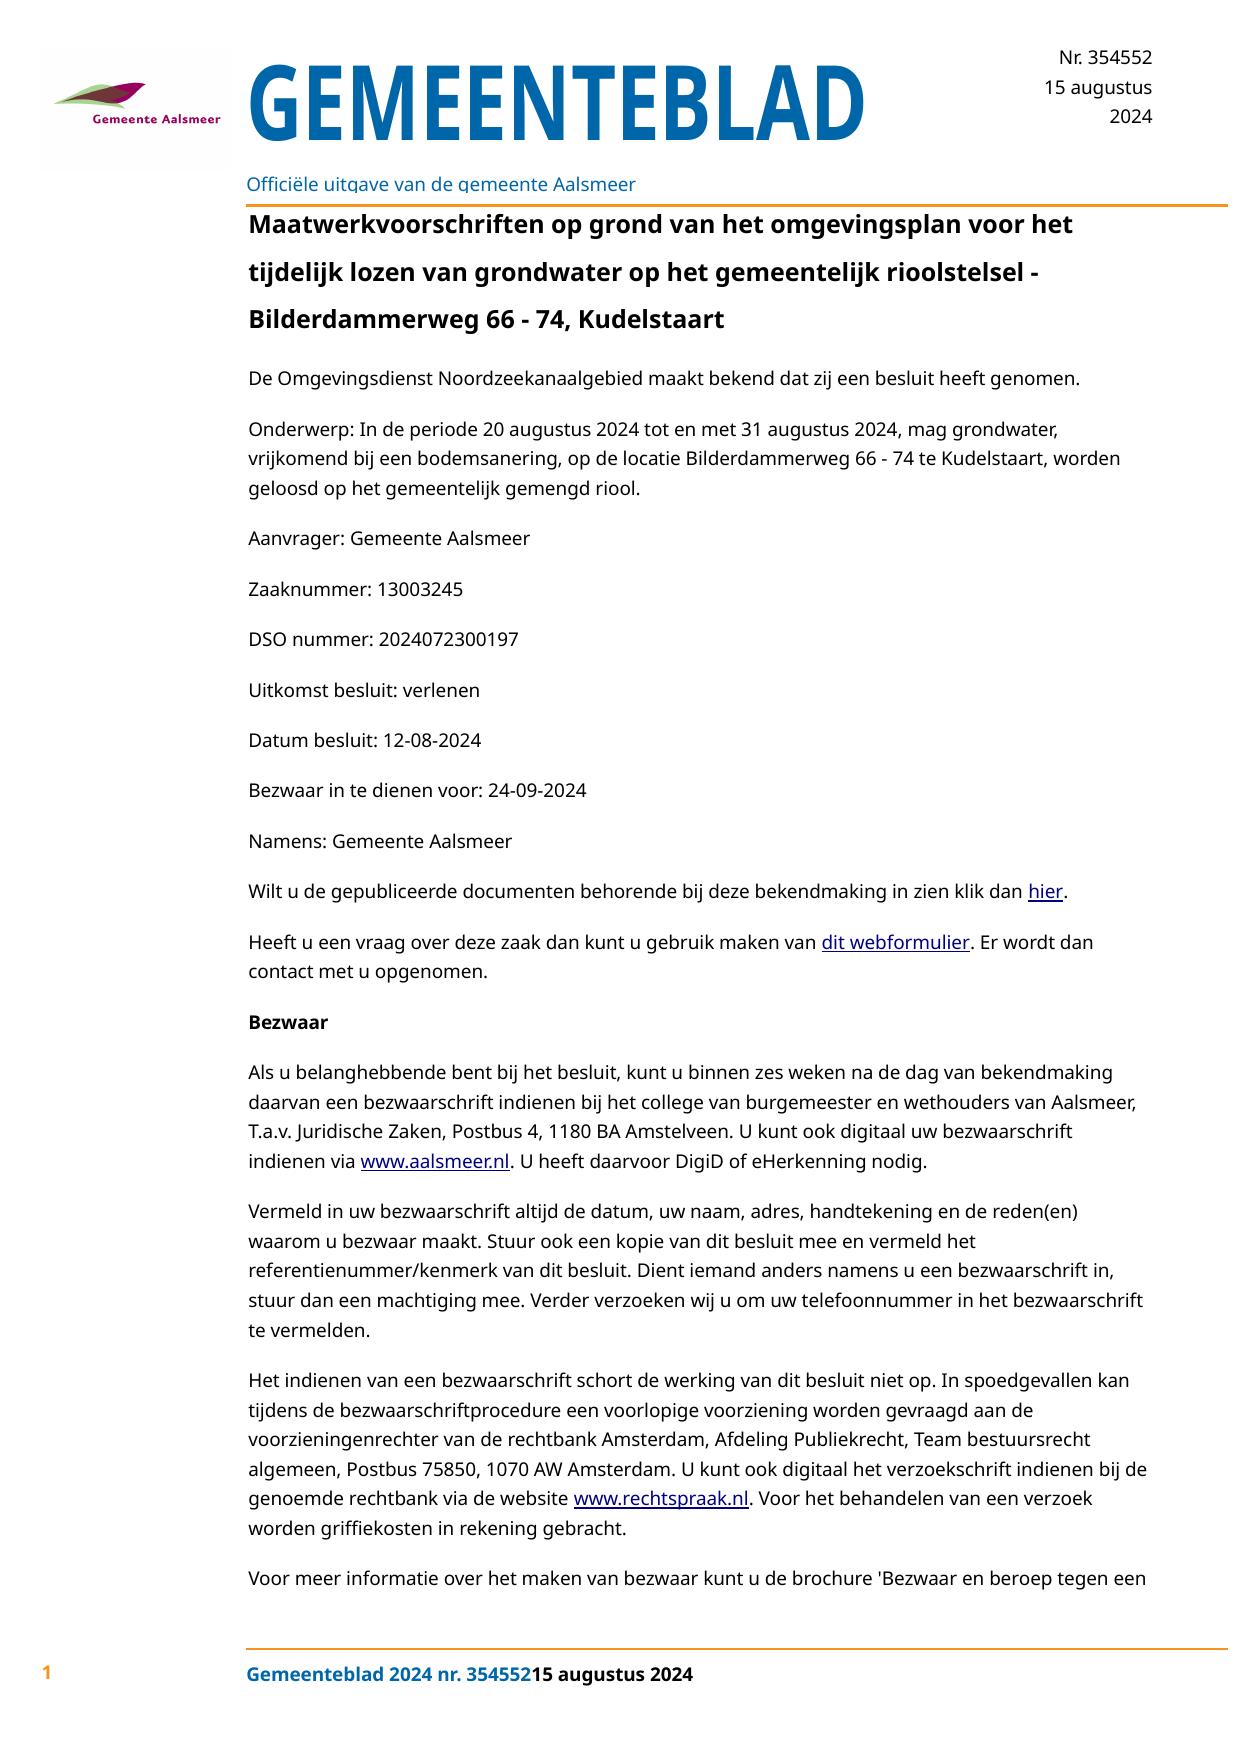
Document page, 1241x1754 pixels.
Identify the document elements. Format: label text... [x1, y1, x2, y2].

text Uitkomst besluit: verlenen [248, 677, 1152, 702]
text Onderwerp: In de periode 20 augustus 2024 tot en met 31 augustus 2024, mag grondwater, vrijkomend bij een bodemsanering, op de locatie Bilderdammerweg 66 - 74 te Kudelstaart, worden geloosd op het gemeentelijk gemengd riool. [248, 416, 1152, 501]
text Maatwerkvoorschriften op grond van het omgevingsplan voor het tijdelijk lozen van grondwater op het gemeentelijk rioolstelsel - Bilderdammerweg 66 - 74, Kudelstaart [248, 207, 1152, 336]
text Datum besluit: 12-08-2024 [248, 727, 1152, 753]
picture [41, 47, 231, 172]
text Heeft u een vraag over deze zaak dan kunt u gebruik maken van dit webformulier. Er wordt dan contact met u opgenomen. [248, 929, 1152, 984]
text Vermeld in uw bezwaarschrift altijd de datum, uw naam, adres, handtekening en de reden(en) waarom u bezwaar maakt. Stuur ook een kopie van dit besluit mee en vermeld het referentienummer/kenmerk van dit besluit. Dient iemand anders namens u een bezwaarschrift in, stuur dan een machtiging mee. Verder verzoeken wij u om uw telefoonnummer in het bezwaarschrift te vermelden. [248, 1198, 1152, 1342]
text Aanvrager: Gemeente Aalsmeer [248, 526, 1152, 551]
text DSO nummer: 2024072300197 [248, 626, 1152, 652]
text Bezwaar [248, 1009, 1152, 1034]
text Zaaknummer: 13003245 [248, 576, 1152, 602]
text Voor meer informatie over het maken van bezwaar kunt u de brochure 'Bezwaar en beroep tegen een [248, 1566, 1152, 1591]
text Bezwaar in te dienen voor: 24-09-2024 [248, 778, 1152, 803]
text De Omgevingsdienst Noordzeekanaalgebied maakt bekend dat zij een besluit heeft genomen. [248, 366, 1152, 391]
text Namens: Gemeente Aalsmeer [248, 828, 1152, 854]
text Als u belanghebbende bent bij het besluit, kunt u binnen zes weken na de dag van bekendmaking daarvan een bezwaarschrift indienen bij het college van burgemeester en wethouders van Aalsmeer, T.a.v. Juridische Zaken, Postbus 4, 1180 BA Amstelveen. U kunt ook digitaal uw bezwaarschrift indienen via www.aalsmeer.nl. U heeft daarvoor DigiD of eHerkenning nodig. [248, 1059, 1152, 1174]
text Het indienen van een bezwaarschrift schort de werking van dit besluit niet op. In spoedgevallen kan tijdens de bezwaarschriftprocedure een voorlopige voorziening worden gevraagd aan de voorzieningenrechter van de rechtbank Amsterdam, Afdeling Publiekrecht, Team bestuursrecht algemeen, Postbus 75850, 1070 AW Amsterdam. U kunt ook digitaal het verzoekschrift indienen bij de genoemde rechtbank via de website www.rechtspraak.nl. Voor het behandelen van een verzoek worden griffiekosten in rekening gebracht. [248, 1367, 1152, 1541]
text Wilt u de gepubliceerde documenten behorende bij deze bekendmaking in zien klik dan hier. [248, 878, 1152, 904]
